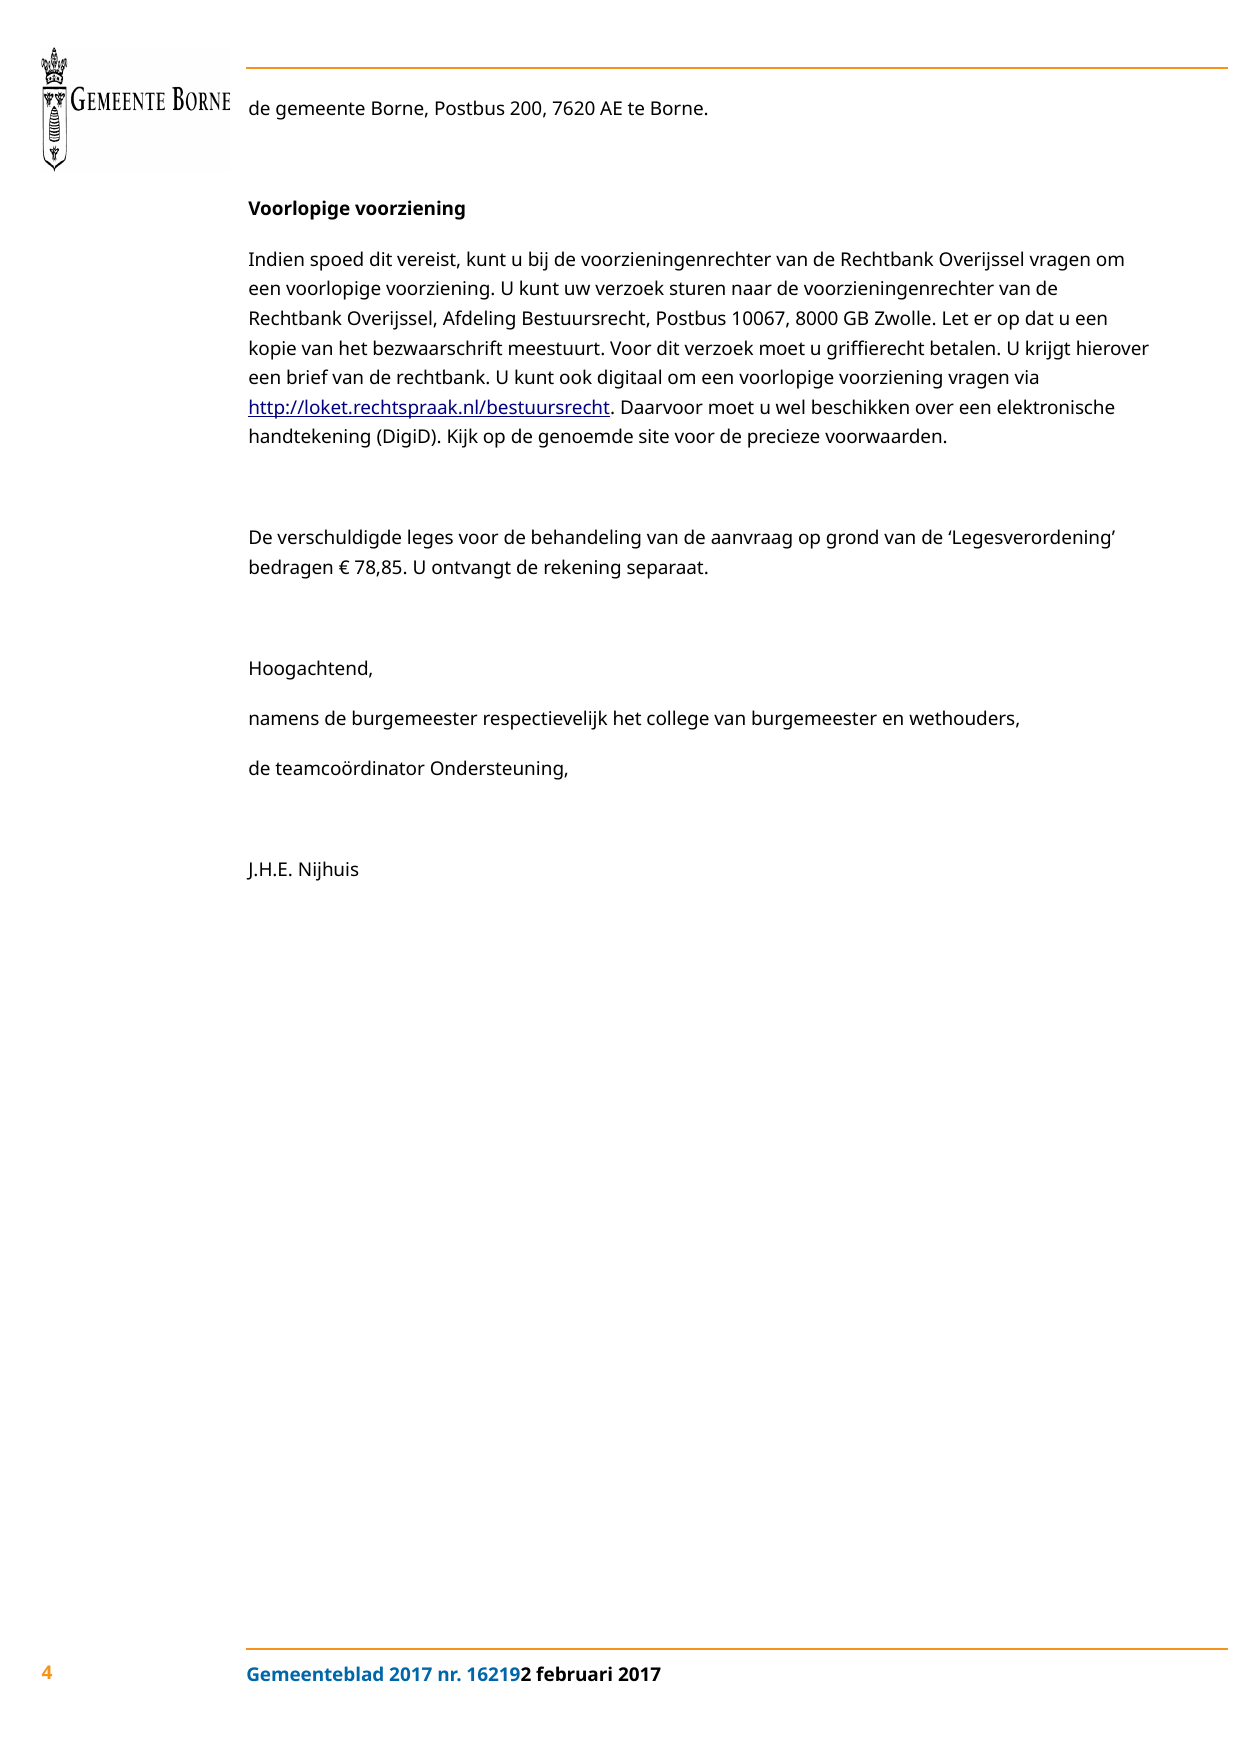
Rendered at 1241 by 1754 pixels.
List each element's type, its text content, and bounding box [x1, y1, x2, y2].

text Hoogachtend, [248, 655, 1152, 681]
text De verschuldigde leges voor de behandeling van de aanvraag op grond van de ‘Legesverordening’ bedragen € 78,85. U ontvangt de rekening separaat. [248, 524, 1152, 580]
text namens de burgemeester respectievelijk het college van burgemeester en wethouders, [248, 705, 1152, 731]
text J.H.E. Nijhuis [248, 856, 1152, 882]
picture [41, 47, 231, 172]
text Indien spoed dit vereist, kunt u bij de voorzieningenrechter van de Rechtbank Overijssel vragen om een voorlopige voorziening. U kunt uw verzoek sturen naar de voorzieningenrechter van de Rechtbank Overijssel, Afdeling Bestuursrecht, Postbus 10067, 8000 GB Zwolle. Let er op dat u een kopie van het bezwaarschrift meestuurt. Voor dit verzoek moet u griffierecht betalen. U krijgt hierover een brief van de rechtbank. U kunt ook digitaal om een voorlopige voorziening vragen via http://loket.rechtspraak.nl/bestuursrecht. Daarvoor moet u wel beschikken over een elektronische handtekening (DigiD). Kijk op de genoemde site voor de precieze voorwaarden. [248, 246, 1152, 449]
text de teamcoördinator Ondersteuning, [248, 756, 1152, 781]
text Voorlopige voorziening [248, 196, 1152, 221]
text de gemeente Borne, Postbus 200, 7620 AE te Borne. [248, 95, 1152, 121]
